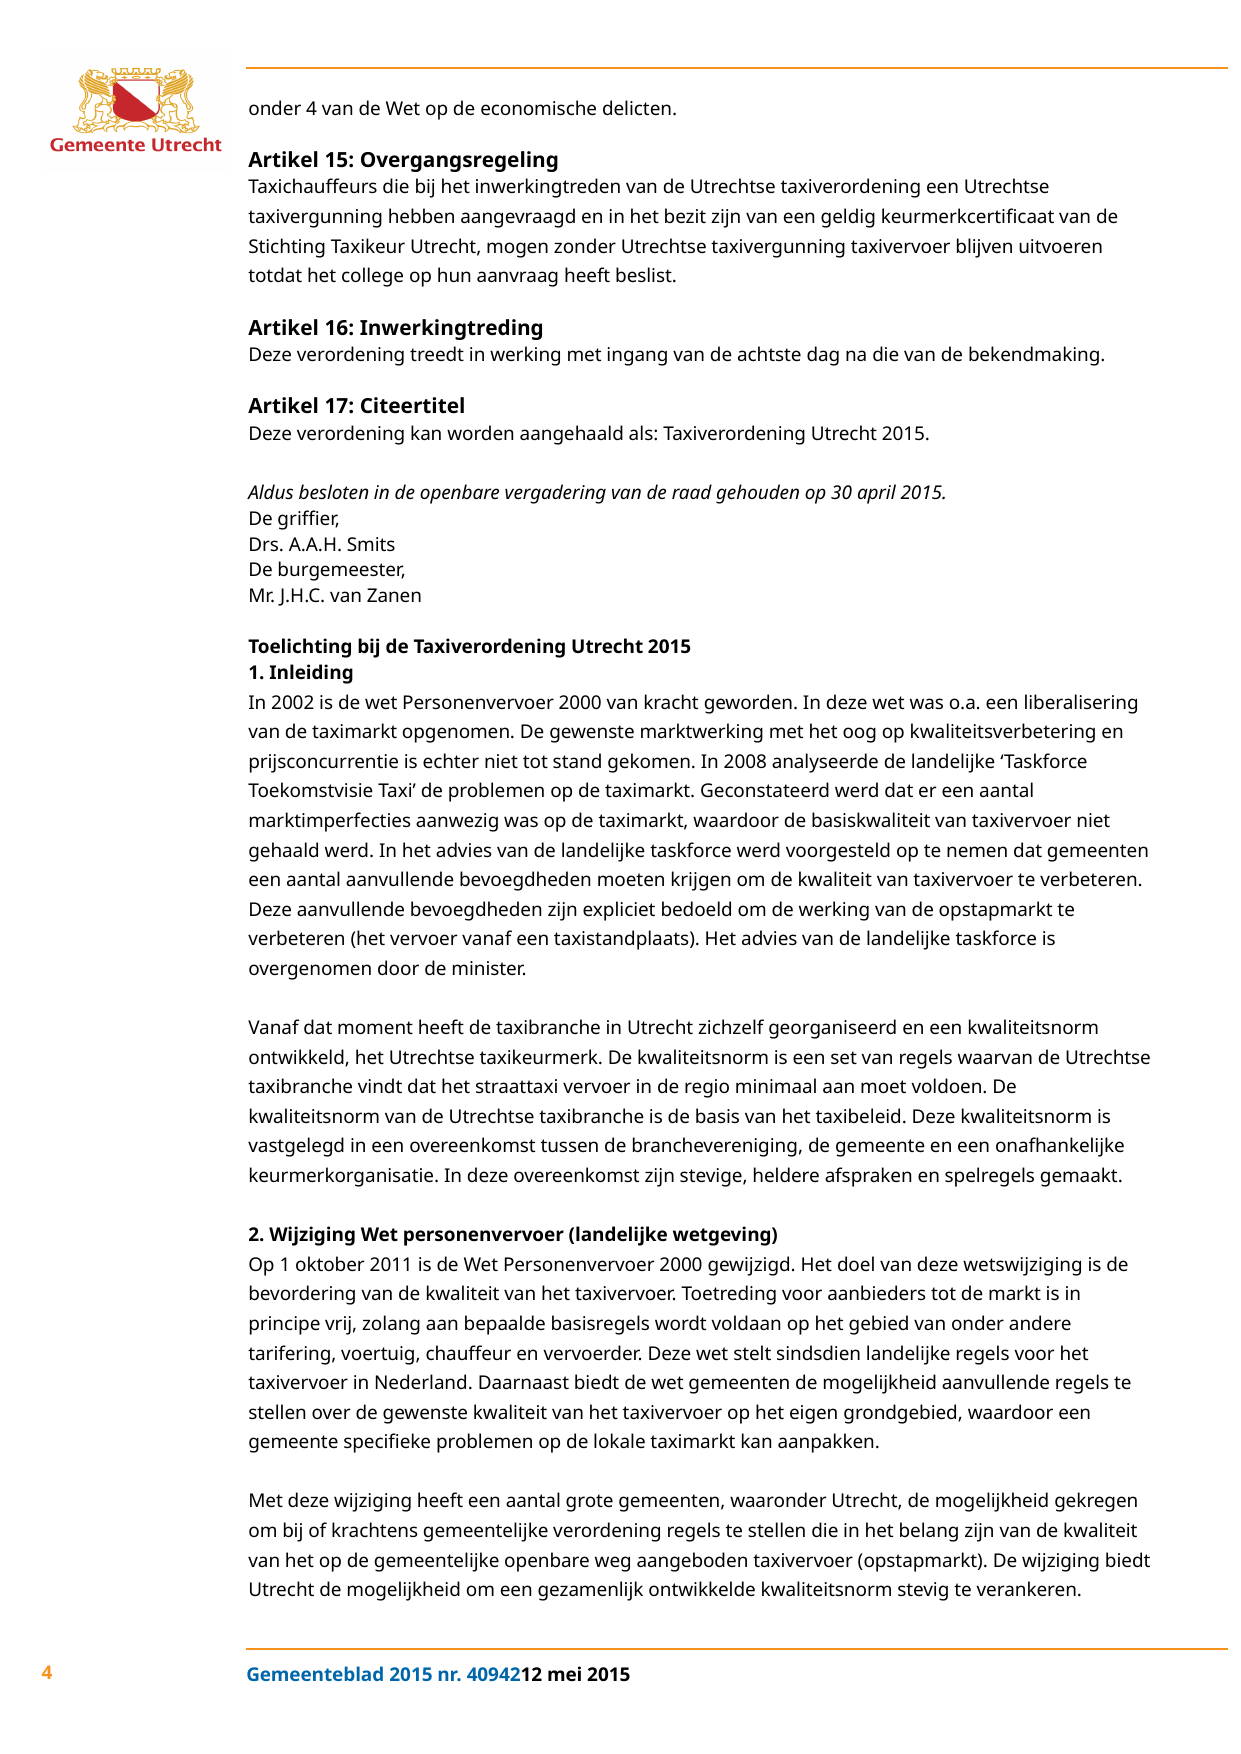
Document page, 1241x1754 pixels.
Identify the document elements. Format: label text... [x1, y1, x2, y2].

text onder 4 van de Wet op de economische delicten. [248, 95, 1152, 121]
text Met deze wijziging heeft een aantal grote gemeenten, waaronder Utrecht, de mogelijkheid gekregen om bij of krachtens gemeentelijke verordening regels te stellen die in het belang zijn van de kwaliteit van het op de gemeentelijke openbare weg aangeboden taxivervoer (opstapmarkt). De wijziging biedt Utrecht de mogelijkheid om een gezamenlijk ontwikkelde kwaliteitsnorm stevig te verankeren. [248, 1488, 1152, 1602]
picture [41, 47, 231, 172]
text 1. Inleiding [248, 659, 1152, 685]
text Taxichauffeurs die bij het inwerkingtreden van de Utrechtse taxiverordening een Utrechtse taxivergunning hebben aangevraagd en in het bezit zijn van een geldig keurmerkcertificaat van de Stichting Taxikeur Utrecht, mogen zonder Utrechtse taxivergunning taxivervoer blijven uitvoeren totdat het college op hun aanvraag heeft beslist. [248, 174, 1152, 288]
text Deze verordening treedt in werking met ingang van de achtste dag na die van de bekendmaking. [248, 341, 1152, 367]
text In 2002 is de wet Personenvervoer 2000 van kracht geworden. In deze wet was o.a. een liberalisering van de taximarkt opgenomen. De gewenste marktwerking met het oog op kwaliteitsverbetering en prijsconcurrentie is echter niet tot stand gekomen. In 2008 analyseerde de landelijke ‘Taskforce Toekomstvisie Taxi’ de problemen op de taximarkt. Geconstateerd werd dat er een aantal marktimperfecties aanwezig was op de taximarkt, waardoor de basiskwaliteit van taxivervoer niet gehaald werd. In het advies van de landelijke taskforce werd voorgesteld op te nemen dat gemeenten een aantal aanvullende bevoegdheden moeten krijgen om de kwaliteit van taxivervoer te verbeteren. Deze aanvullende bevoegdheden zijn expliciet bedoeld om de werking van de opstapmarkt te verbeteren (het vervoer vanaf een taxistandplaats). Het advies van de landelijke taskforce is overgenomen door de minister. [248, 689, 1152, 981]
text Aldus besloten in de openbare vergadering van de raad gehouden op 30 april 2015. [248, 479, 1152, 505]
text Mr. J.H.C. van Zanen [248, 582, 1152, 608]
text Artikel 16: Inwerkingtreding [248, 313, 1152, 341]
text 2. Wijziging Wet personenvervoer (landelijke wetgeving) [248, 1221, 1152, 1247]
text De burgemeester, [248, 556, 1152, 582]
text Artikel 17: Citeertitel [248, 392, 1152, 420]
text Deze verordening kan worden aangehaald als: Taxiverordening Utrecht 2015. [248, 420, 1152, 446]
text Artikel 15: Overgangsregeling [248, 145, 1152, 174]
text Drs. A.A.H. Smits [248, 531, 1152, 556]
text Op 1 oktober 2011 is de Wet Personenvervoer 2000 gewijzigd. Het doel van deze wetswijziging is de bevordering van de kwaliteit van het taxivervoer. Toetreding voor aanbieders tot de markt is in principe vrij, zolang aan bepaalde basisregels wordt voldaan op het gebied van onder andere tarifering, voertuig, chauffeur en vervoerder. Deze wet stelt sindsdien landelijke regels voor het taxivervoer in Nederland. Daarnaast biedt de wet gemeenten de mogelijkheid aanvullende regels te stellen over de gewenste kwaliteit van het taxivervoer op het eigen grondgebied, waardoor een gemeente specifieke problemen op de lokale taximarkt kan aanpakken. [248, 1251, 1152, 1454]
text De griffier, [248, 505, 1152, 531]
text Toelichting bij de Taxiverordening Utrecht 2015 [248, 634, 1152, 659]
text Vanaf dat moment heeft de taxibranche in Utrecht zichzelf georganiseerd en een kwaliteitsnorm ontwikkeld, het Utrechtse taxikeurmerk. De kwaliteitsnorm is een set van regels waarvan de Utrechtse taxibranche vindt dat het straattaxi vervoer in de regio minimaal aan moet voldoen. De kwaliteitsnorm van de Utrechtse taxibranche is de basis van het taxibeleid. Deze kwaliteitsnorm is vastgelegd in een overeenkomst tussen de branchevereniging, de gemeente en een onafhankelijke keurmerkorganisatie. In deze overeenkomst zijn stevige, heldere afspraken en spelregels gemaakt. [248, 1014, 1152, 1188]
